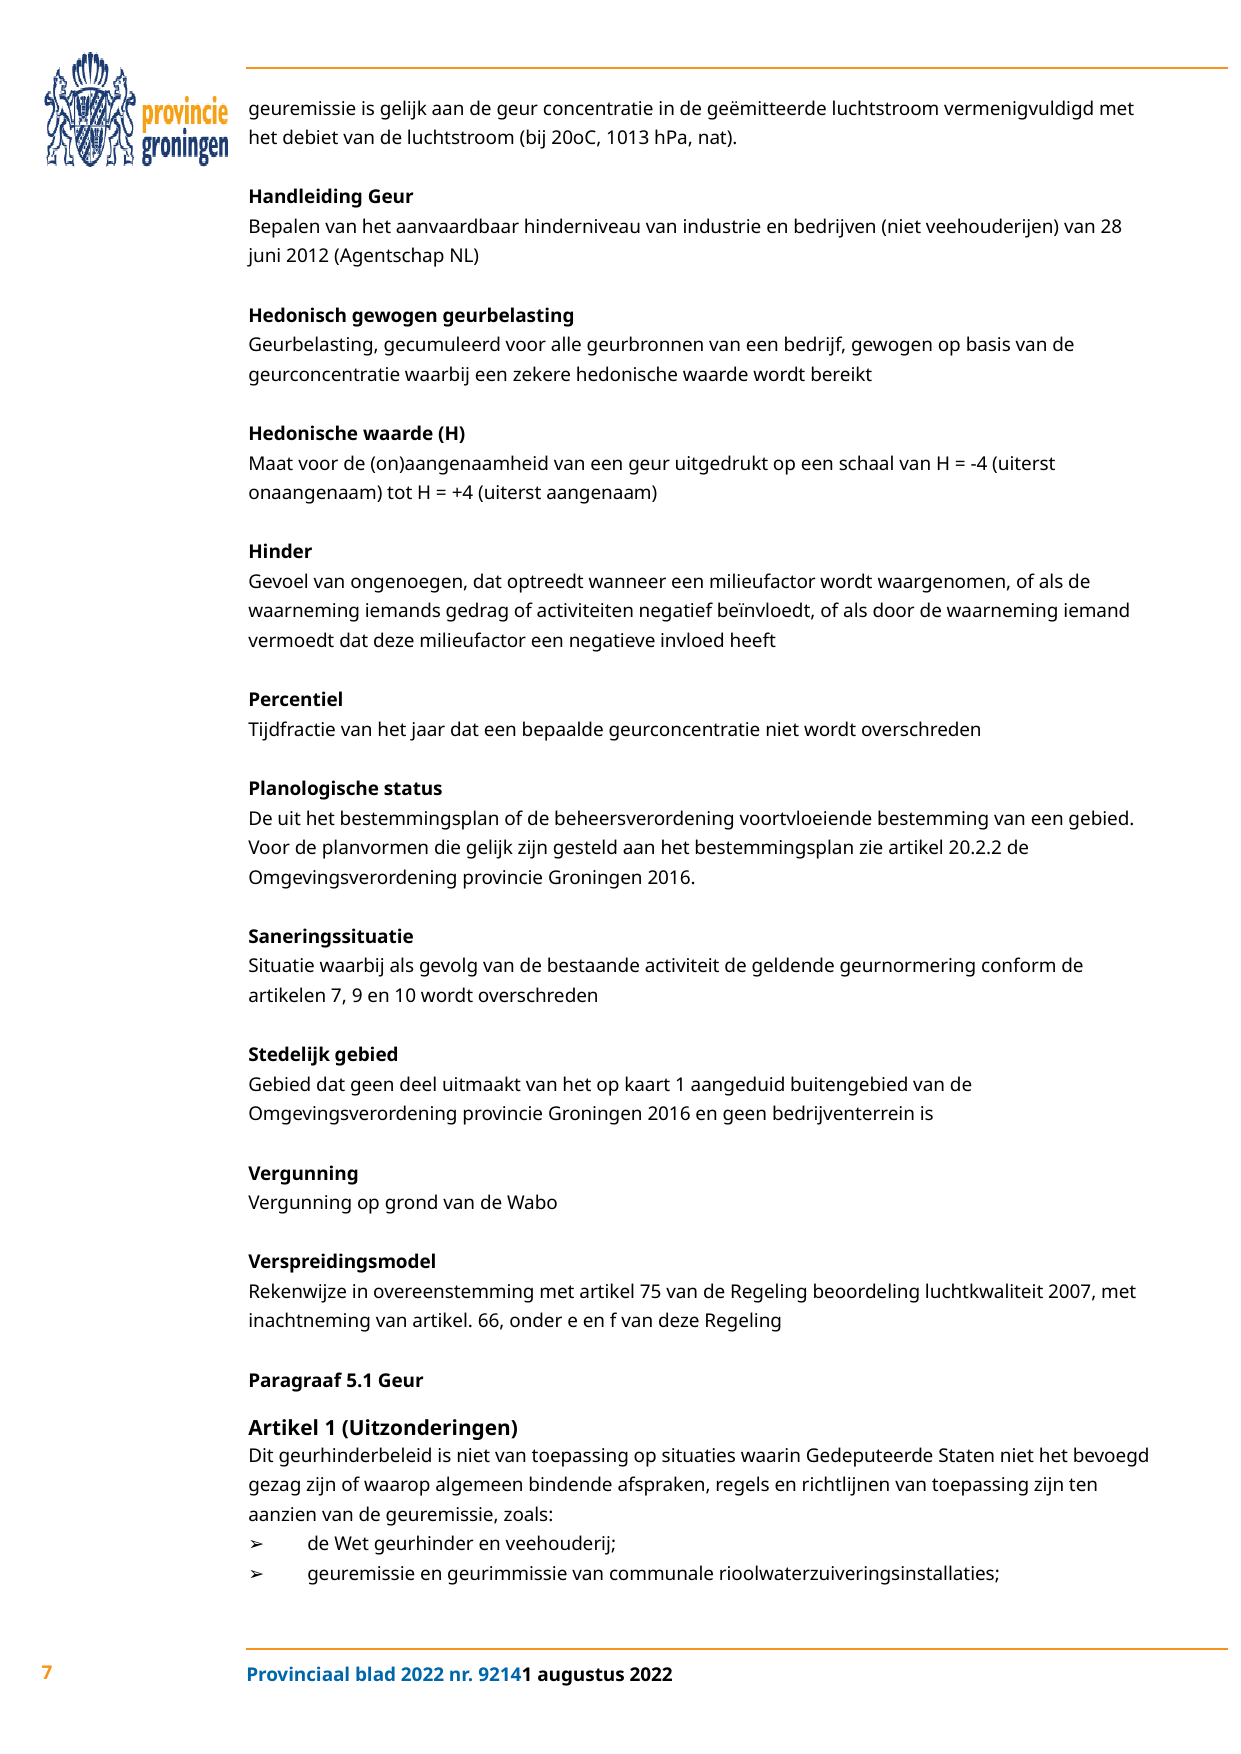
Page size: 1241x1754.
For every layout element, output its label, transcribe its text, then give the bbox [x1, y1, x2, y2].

text Gebied dat geen deel uitmaakt van het op kaart 1 aangeduid buitengebied van de Omgevingsverordening provincie Groningen 2016 en geen bedrijventerrein is [248, 1071, 1152, 1126]
text Artikel 1 (Uitzonderingen) [248, 1413, 1152, 1442]
text Bepalen van het aanvaardbaar hinderniveau van industrie en bedrijven (niet veehouderijen) van 28 juni 2012 (Agentschap NL) [248, 213, 1152, 268]
text Hinder [248, 538, 1152, 564]
text Handleiding Geur [248, 183, 1152, 209]
text De uit het bestemmingsplan of de beheersverordening voortvloeiende bestemming van een gebied. Voor de planvormen die gelijk zijn gesteld aan het bestemmingsplan zie artikel 20.2.2 de Omgevingsverordening provincie Groningen 2016. [248, 805, 1152, 890]
text Vergunning [248, 1160, 1152, 1186]
text Planologische status [248, 775, 1152, 801]
text Situatie waarbij als gevolg van de bestaande activiteit de geldende geurnormering conform de artikelen 7, 9 en 10 wordt overschreden [248, 953, 1152, 1008]
text Tijdfractie van het jaar dat een bepaalde geurconcentratie niet wordt overschreden [248, 716, 1152, 742]
text Percentiel [248, 686, 1152, 712]
text Dit geurhinderbeleid is niet van toepassing op situaties waarin Gedeputeerde Staten niet het bevoegd gezag zijn of waarop algemeen bindende afspraken, regels en richtlijnen van toepassing zijn ten aanzien van de geuremissie, zoals: [248, 1442, 1152, 1527]
picture [41, 47, 231, 172]
text Vergunning op grond van de Wabo [248, 1189, 1152, 1215]
text Verspreidingsmodel [248, 1248, 1152, 1274]
text Gevoel van ongenoegen, dat optreedt wanneer een milieufactor wordt waargenomen, of als de waarneming iemands gedrag of activiteiten negatief beïnvloedt, of als door de waarneming iemand vermoedt dat deze milieufactor een negatieve invloed heeft [248, 568, 1152, 653]
text Stedelijk gebied [248, 1041, 1152, 1067]
list de Wet geurhinder en veehouderij; [248, 1531, 1152, 1556]
list geuremissie en geurimmissie van communale rioolwaterzuiveringsinstallaties; [248, 1560, 1152, 1586]
text geuremissie is gelijk aan de geur concentratie in de geëmitteerde luchtstroom vermenigvuldigd met het debiet van de luchtstroom (bij 20oC, 1013 hPa, nat). [248, 95, 1152, 150]
text Maat voor de (on)aangenaamheid van een geur uitgedrukt op een schaal van H = -4 (uiterst onaangenaam) tot H = +4 (uiterst aangenaam) [248, 450, 1152, 505]
text Geurbelasting, gecumuleerd voor alle geurbronnen van een bedrijf, gewogen op basis van de geurconcentratie waarbij een zekere hedonische waarde wordt bereikt [248, 331, 1152, 387]
text Hedonisch gewogen geurbelasting [248, 302, 1152, 328]
text Rekenwijze in overeenstemming met artikel 75 van de Regeling beoordeling luchtkwaliteit 2007, met inachtneming van artikel. 66, onder e en f van deze Regeling [248, 1278, 1152, 1333]
text Saneringssituatie [248, 923, 1152, 949]
text Paragraaf 5.1 Geur [248, 1367, 1152, 1393]
text Hedonische waarde (H) [248, 420, 1152, 446]
